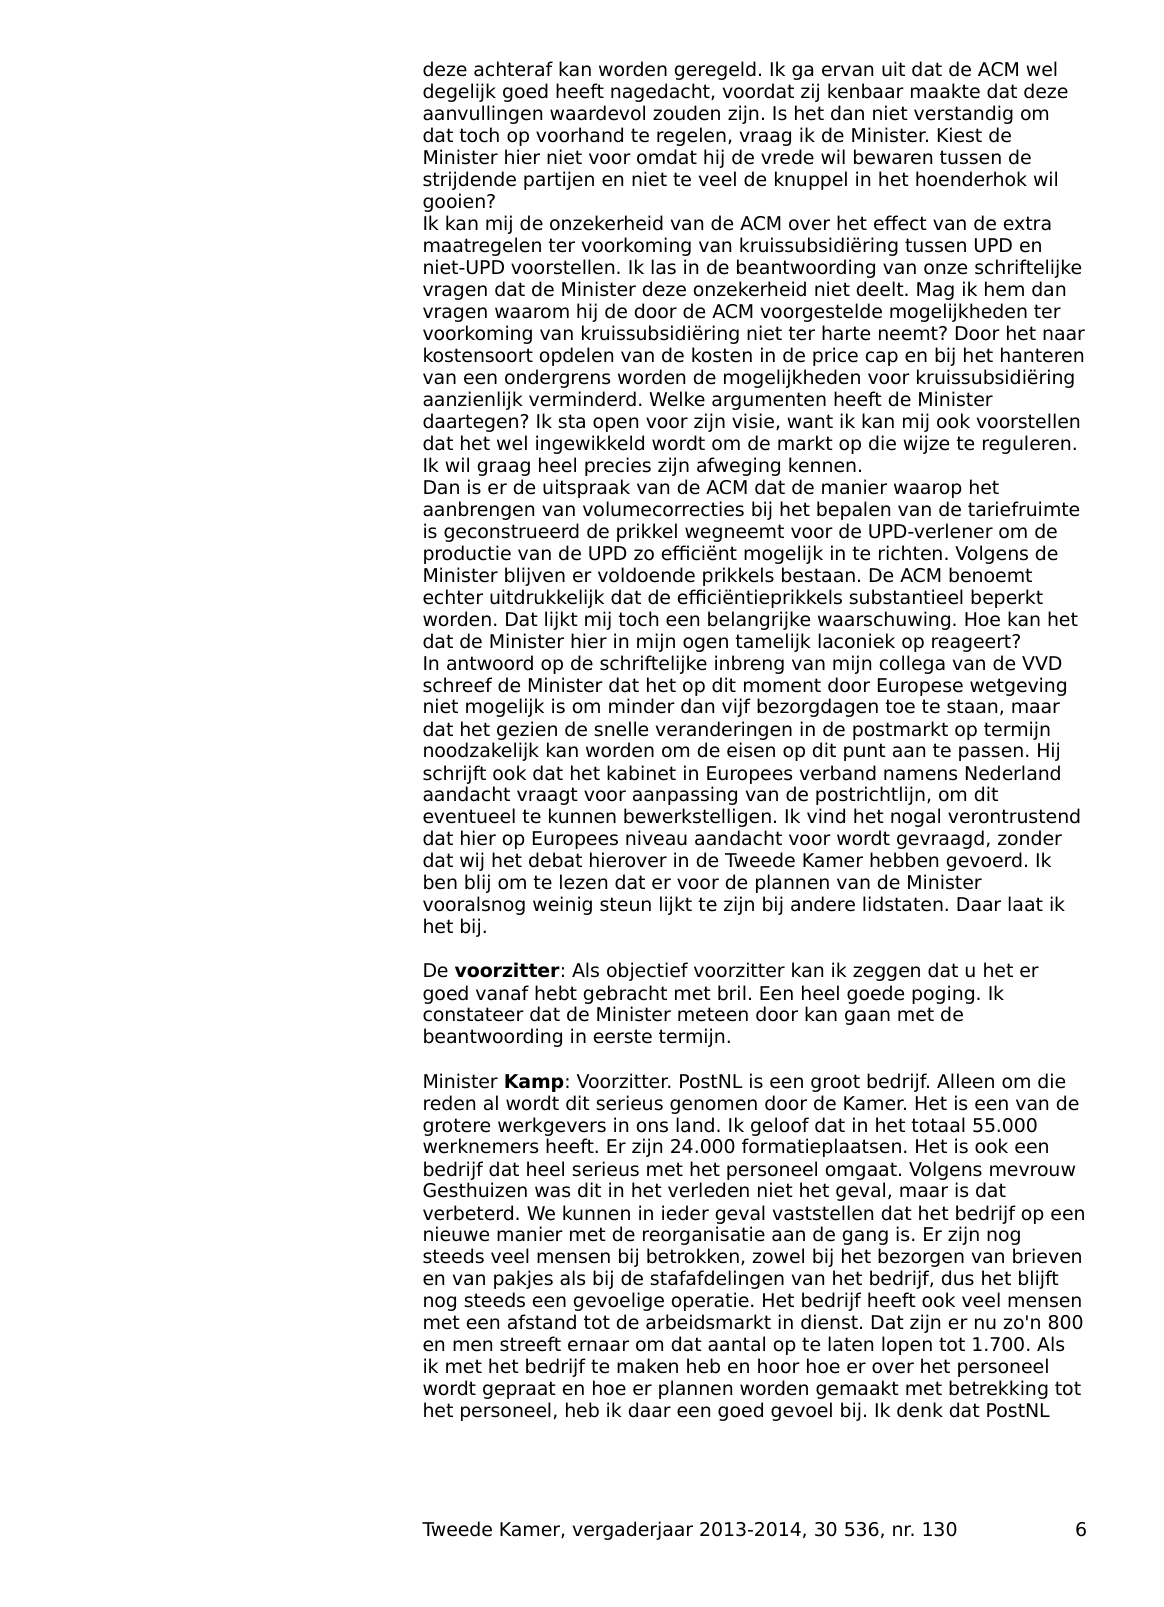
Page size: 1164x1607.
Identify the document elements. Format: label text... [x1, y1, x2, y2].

text Minister Kamp: Voorzitter. PostNL is een groot bedrijf. Alleen om die reden al wordt dit serieus genomen door de Kamer. Het is een van de grotere werkgevers in ons land. Ik geloof dat in het totaal 55.000 werknemers heeft. Er zijn 24.000 formatieplaatsen. Het is ook een bedrijf dat heel serieus met het personeel omgaat. Volgens mevrouw Gesthuizen was dit in het verleden niet het geval, maar is dat verbeterd. We kunnen in ieder geval vaststellen dat het bedrijf op een nieuwe manier met de reorganisatie aan de gang is. Er zijn nog steeds veel mensen bij betrokken, zowel bij het bezorgen van brieven en van pakjes als bij de stafafdelingen van het bedrijf, dus het blijft nog steeds een gevoelige operatie. Het bedrijf heeft ook veel mensen met een afstand tot de arbeidsmarkt in dienst. Dat zijn er nu zo'n 800 en men streeft ernaar om dat aantal op te laten lopen tot 1.700. Als ik met het bedrijf te maken heb en hoor hoe er over het personeel wordt gepraat en hoe er plannen worden gemaakt met betrekking tot het personeel, heb ik daar een goed gevoel bij. Ik denk dat PostNL [422, 1071, 1087, 1422]
text deze achteraf kan worden geregeld. Ik ga ervan uit dat de ACM wel degelijk goed heeft nagedacht, voordat zij kenbaar maakte dat deze aanvullingen waardevol zouden zijn. Is het dan niet verstandig om dat toch op voorhand te regelen, vraag ik de Minister. Kiest de Minister hier niet voor omdat hij de vrede wil bewaren tussen de strijdende partijen en niet te veel de knuppel in het hoenderhok wil gooien? [422, 59, 1087, 213]
text Ik kan mij de onzekerheid van de ACM over het effect van de extra maatregelen ter voorkoming van kruissubsidiëring tussen UPD en niet-UPD voorstellen. Ik las in de beantwoording van onze schriftelijke vragen dat de Minister deze onzekerheid niet deelt. Mag ik hem dan vragen waarom hij de door de ACM voorgestelde mogelijkheden ter voorkoming van kruissubsidiëring niet ter harte neemt? Door het naar kostensoort opdelen van de kosten in de price cap en bij het hanteren van een ondergrens worden de mogelijkheden voor kruissubsidiëring aanzienlijk verminderd. Welke argumenten heeft de Minister daartegen? Ik sta open voor zijn visie, want ik kan mij ook voorstellen dat het wel ingewikkeld wordt om de markt op die wijze te reguleren. Ik wil graag heel precies zijn afweging kennen. [422, 213, 1087, 477]
text Dan is er de uitspraak van de ACM dat de manier waarop het aanbrengen van volumecorrecties bij het bepalen van de tariefruimte is geconstrueerd de prikkel wegneemt voor de UPD-verlener om de productie van de UPD zo efficiënt mogelijk in te richten. Volgens de Minister blijven er voldoende prikkels bestaan. De ACM benoemt echter uitdrukkelijk dat de efficiëntieprikkels substantieel beperkt worden. Dat lijkt mij toch een belangrijke waarschuwing. Hoe kan het dat de Minister hier in mijn ogen tamelijk laconiek op reageert? [422, 477, 1087, 652]
text De voorzitter: Als objectief voorzitter kan ik zeggen dat u het er goed vanaf hebt gebracht met bril. Een heel goede poging. Ik constateer dat de Minister meteen door kan gaan met de beantwoording in eerste termijn. [422, 960, 1087, 1048]
text In antwoord op de schriftelijke inbreng van mijn collega van de VVD schreef de Minister dat het op dit moment door Europese wetgeving niet mogelijk is om minder dan vijf bezorgdagen toe te staan, maar dat het gezien de snelle veranderingen in de postmarkt op termijn noodzakelijk kan worden om de eisen op dit punt aan te passen. Hij schrijft ook dat het kabinet in Europees verband namens Nederland aandacht vraagt voor aanpassing van de postrichtlijn, om dit eventueel te kunnen bewerkstelligen. Ik vind het nogal verontrustend dat hier op Europees niveau aandacht voor wordt gevraagd, zonder dat wij het debat hierover in de Tweede Kamer hebben gevoerd. Ik ben blij om te lezen dat er voor de plannen van de Minister vooralsnog weinig steun lijkt te zijn bij andere lidstaten. Daar laat ik het bij. [422, 652, 1087, 938]
